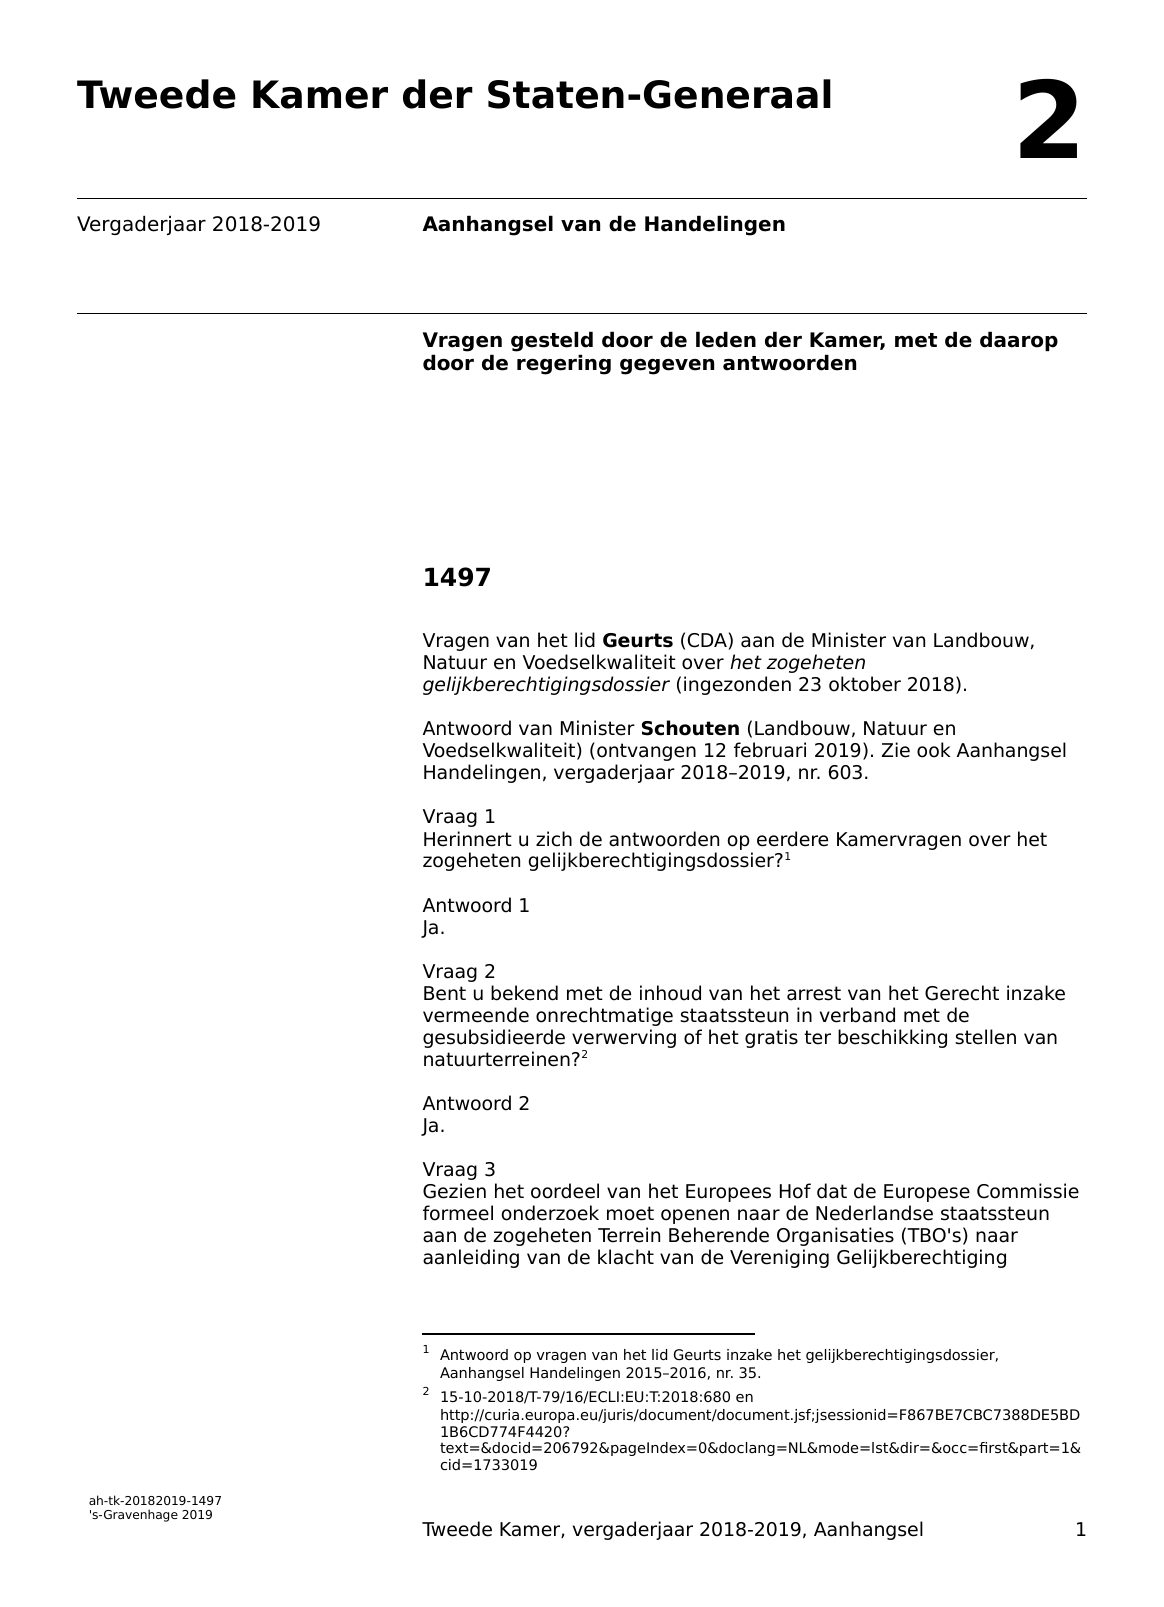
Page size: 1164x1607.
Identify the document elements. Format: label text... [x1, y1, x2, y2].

text Vraag 2 [422, 961, 1087, 983]
table_cell Aanhangsel van de Handelingen [422, 199, 1087, 313]
text Vraag 1 [422, 806, 1087, 828]
table_header Tweede Kamer der Staten-Generaal [77, 59, 886, 198]
text Ja. [422, 1115, 1087, 1137]
text Gezien het oordeel van het Europees Hof dat de Europese Commissie formeel onderzoek moet openen naar de Nederlandse staatssteun aan de zogeheten Terrein Beherende Organisaties (TBO's) naar aanleiding van de klacht van de Vereniging Gelijkberechtiging [422, 1181, 1087, 1269]
text Antwoord op vragen van het lid Geurts inzake het gelijkberechtigingsdossier, Aanhangsel Handelingen 2015–2016, nr. 35. [422, 1343, 1087, 1382]
text Antwoord van Minister Schouten (Landbouw, Natuur en Voedselkwaliteit) (ontvangen 12 februari 2019). Zie ook Aanhangsel Handelingen, vergaderjaar 2018–2019, nr. 603. [422, 718, 1087, 784]
table_cell [77, 314, 422, 375]
text Ja. [422, 917, 1087, 938]
text Bent u bekend met de inhoud van het arrest van het Gerecht inzake vermeende onrechtmatige staatssteun in verband met de gesubsidieerde verwerving of het gratis ter beschikking stellen van natuurterreinen? [422, 983, 1087, 1071]
text 1497 [422, 563, 1087, 592]
text ah-tk-20182019-1497 [88, 1494, 323, 1508]
text 's-Gravenhage 2019 [88, 1508, 323, 1522]
text 15-10-2018/T-79/16/ECLI:EU:T:2018:680 en http://curia.europa.eu/juris/document/document.jsf;jsessionid=F867BE7CBC7388DE5BD1B6CD774F4420?text=&docid=206792&pageIndex=0&doclang=NL&mode=lst&dir=&occ=first&part=1&cid=1733019 [422, 1385, 1087, 1474]
text Herinnert u zich de antwoorden op eerdere Kamervragen over het zogeheten gelijkberechtigingsdossier? [422, 828, 1087, 872]
text Antwoord 1 [422, 894, 1087, 917]
table_cell Vragen gesteld door de leden der Kamer, met de daarop door de regering gegeven antwoorden [422, 314, 1087, 375]
text Vraag 3 [422, 1159, 1087, 1181]
table_header 2 [886, 59, 1087, 198]
table_cell Vergaderjaar 2018-2019 [77, 199, 422, 313]
text Antwoord 2 [422, 1093, 1087, 1115]
text Vragen van het lid Geurts (CDA) aan de Minister van Landbouw, Natuur en Voedselkwaliteit over het zogeheten gelijkberechtigingsdossier (ingezonden 23 oktober 2018). [422, 630, 1087, 696]
